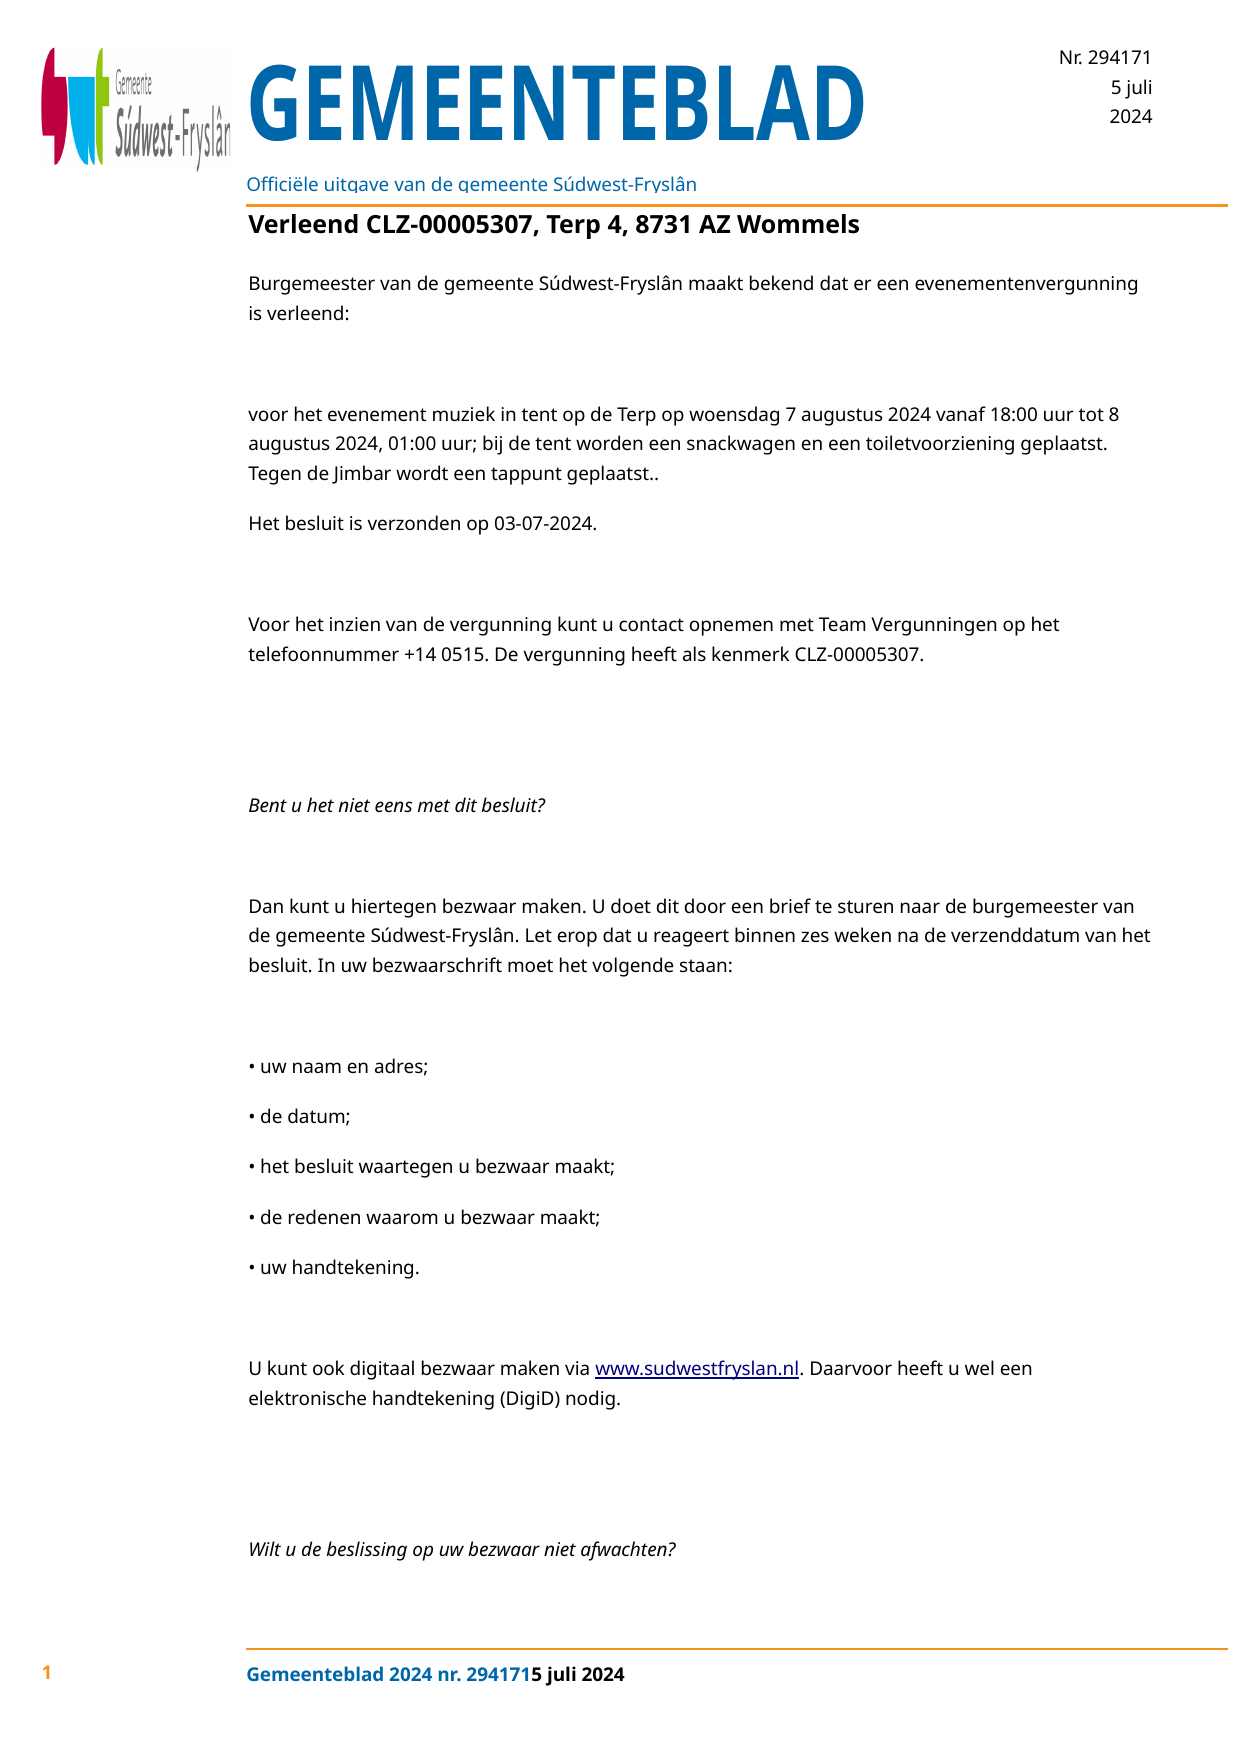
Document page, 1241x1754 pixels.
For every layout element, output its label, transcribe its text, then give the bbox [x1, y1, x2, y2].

text Bent u het niet eens met dit besluit? [248, 792, 1152, 818]
text Verleend CLZ-00005307, Terp 4, 8731 AZ Wommels [248, 207, 1152, 241]
picture [41, 47, 231, 172]
text • het besluit waartegen u bezwaar maakt; [248, 1154, 1152, 1179]
text Wilt u de beslissing op uw bezwaar niet afwachten? [248, 1536, 1152, 1562]
text • de redenen waarom u bezwaar maakt; [248, 1204, 1152, 1230]
text U kunt ook digitaal bezwaar maken via www.sudwestfryslan.nl. Daarvoor heeft u wel een elektronische handtekening (DigiD) nodig. [248, 1355, 1152, 1411]
text • uw handtekening. [248, 1254, 1152, 1280]
text Het besluit is verzonden op 03-07-2024. [248, 510, 1152, 536]
text Dan kunt u hiertegen bezwaar maken. U doet dit door een brief te sturen naar de burgemeester van de gemeente Súdwest-Fryslân. Let erop dat u reageert binnen zes weken na de verzenddatum van het besluit. In uw bezwaarschrift moet het volgende staan: [248, 893, 1152, 978]
text • uw naam en adres; [248, 1053, 1152, 1078]
text Burgemeester van de gemeente Súdwest-Fryslân maakt bekend dat er een evenementenvergunning is verleend: [248, 270, 1152, 326]
text • de datum; [248, 1103, 1152, 1129]
text Voor het inzien van de vergunning kunt u contact opnemen met Team Vergunningen op het telefoonnummer +14 0515. De vergunning heeft als kenmerk CLZ-00005307. [248, 611, 1152, 666]
text voor het evenement muziek in tent op de Terp op woensdag 7 augustus 2024 vanaf 18:00 uur tot 8 augustus 2024, 01:00 uur; bij de tent worden een snackwagen en een toiletvoorziening geplaatst. Tegen de Jimbar wordt een tappunt geplaatst.. [248, 401, 1152, 486]
